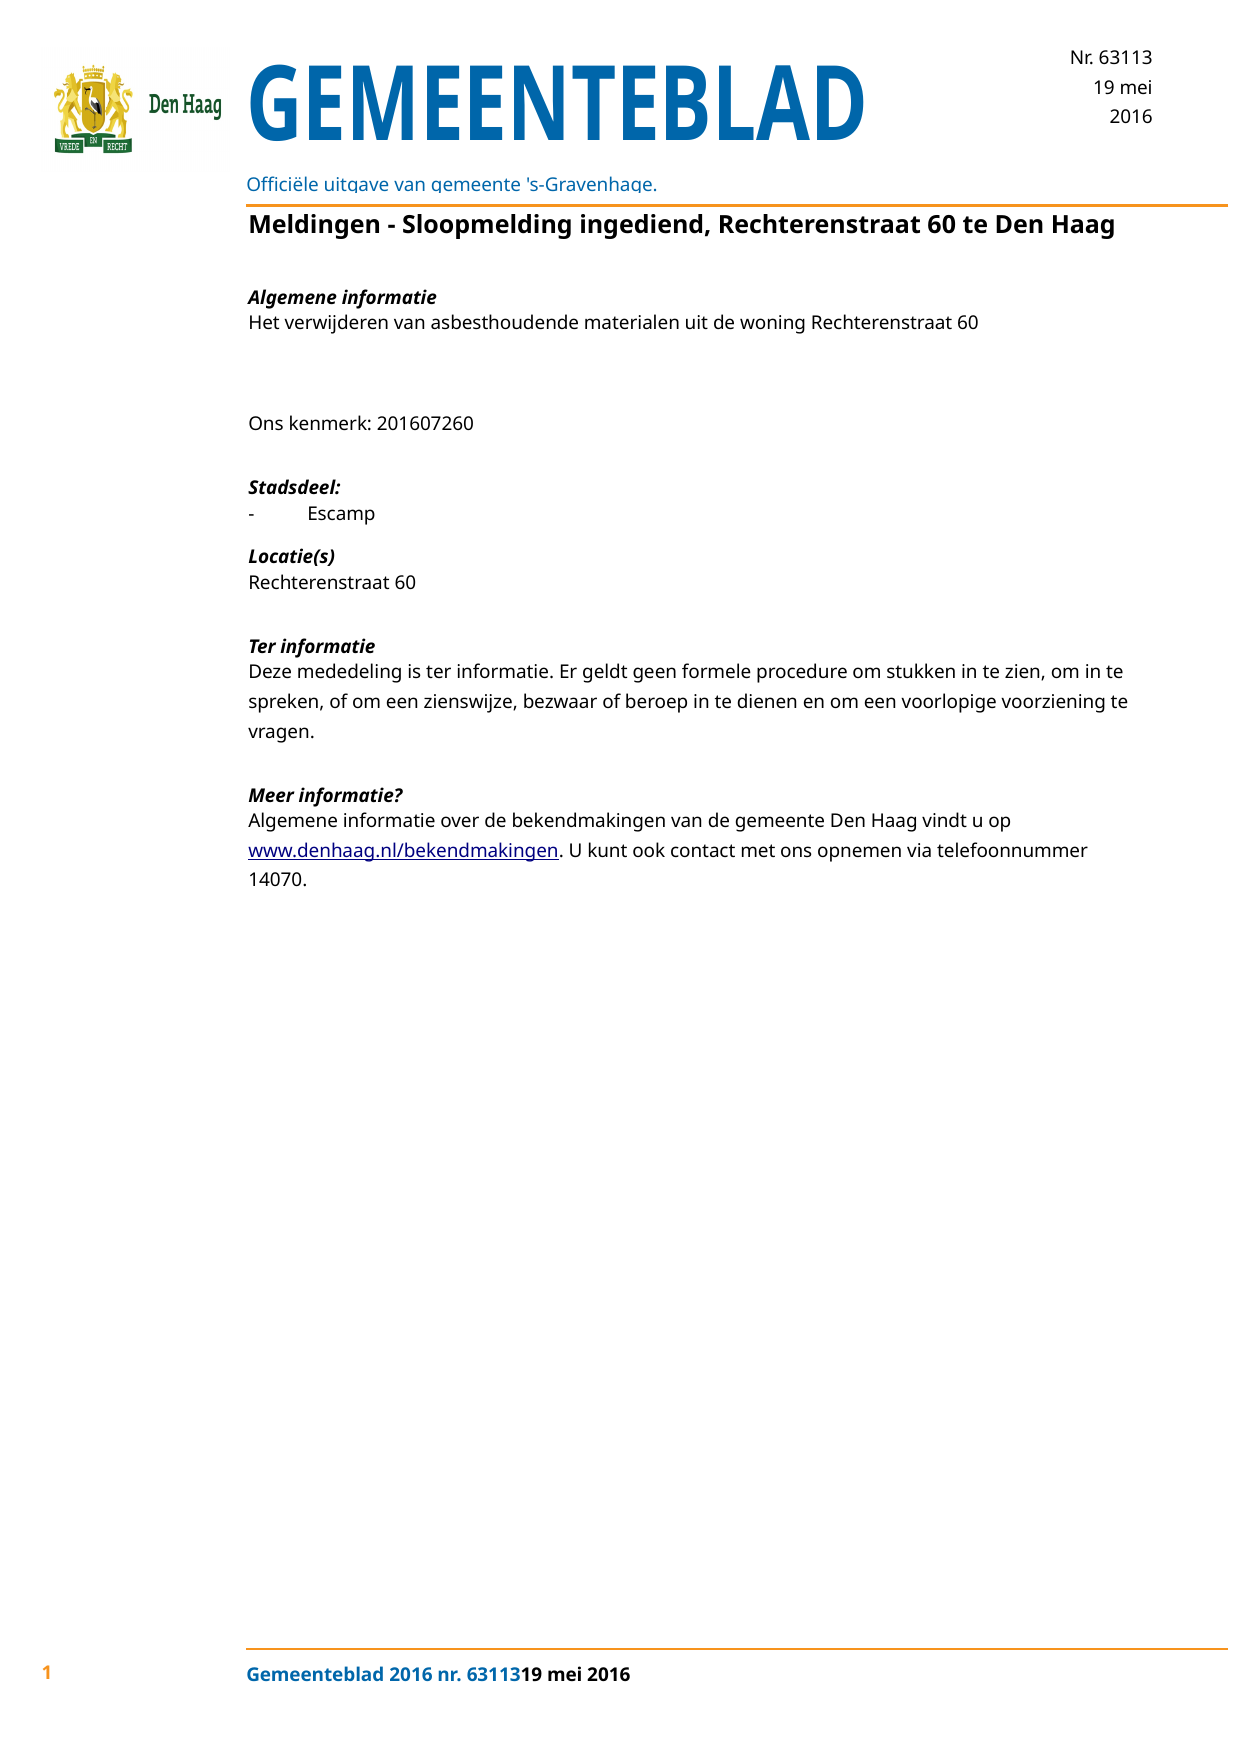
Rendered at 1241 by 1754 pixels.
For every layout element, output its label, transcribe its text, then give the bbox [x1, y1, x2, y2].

text Meldingen - Sloopmelding ingediend, Rechterenstraat 60 te Den Haag [248, 207, 1152, 241]
text Locatie(s) [248, 543, 1152, 569]
list Escamp [248, 500, 1152, 526]
text Ter informatie [248, 633, 1152, 659]
text Meer informatie? [248, 782, 1152, 807]
text Deze mededeling is ter informatie. Er geldt geen formele procedure om stukken in te zien, om in te spreken, of om een zienswijze, bezwaar of beroep in te dienen en om een voorlopige voorziening te vragen. [248, 659, 1152, 743]
text Stadsdeel: [248, 474, 1152, 500]
text Algemene informatie [248, 284, 1152, 309]
text Ons kenmerk: 201607260 [248, 410, 1152, 436]
text Algemene informatie over de bekendmakingen van de gemeente Den Haag vindt u op www.denhaag.nl/bekendmakingen. U kunt ook contact met ons opnemen via telefoonnummer 14070. [248, 807, 1152, 892]
picture [41, 47, 231, 172]
text Rechterenstraat 60 [248, 569, 1152, 595]
text Het verwijderen van asbesthoudende materialen uit de woning Rechterenstraat 60 [248, 309, 1152, 335]
